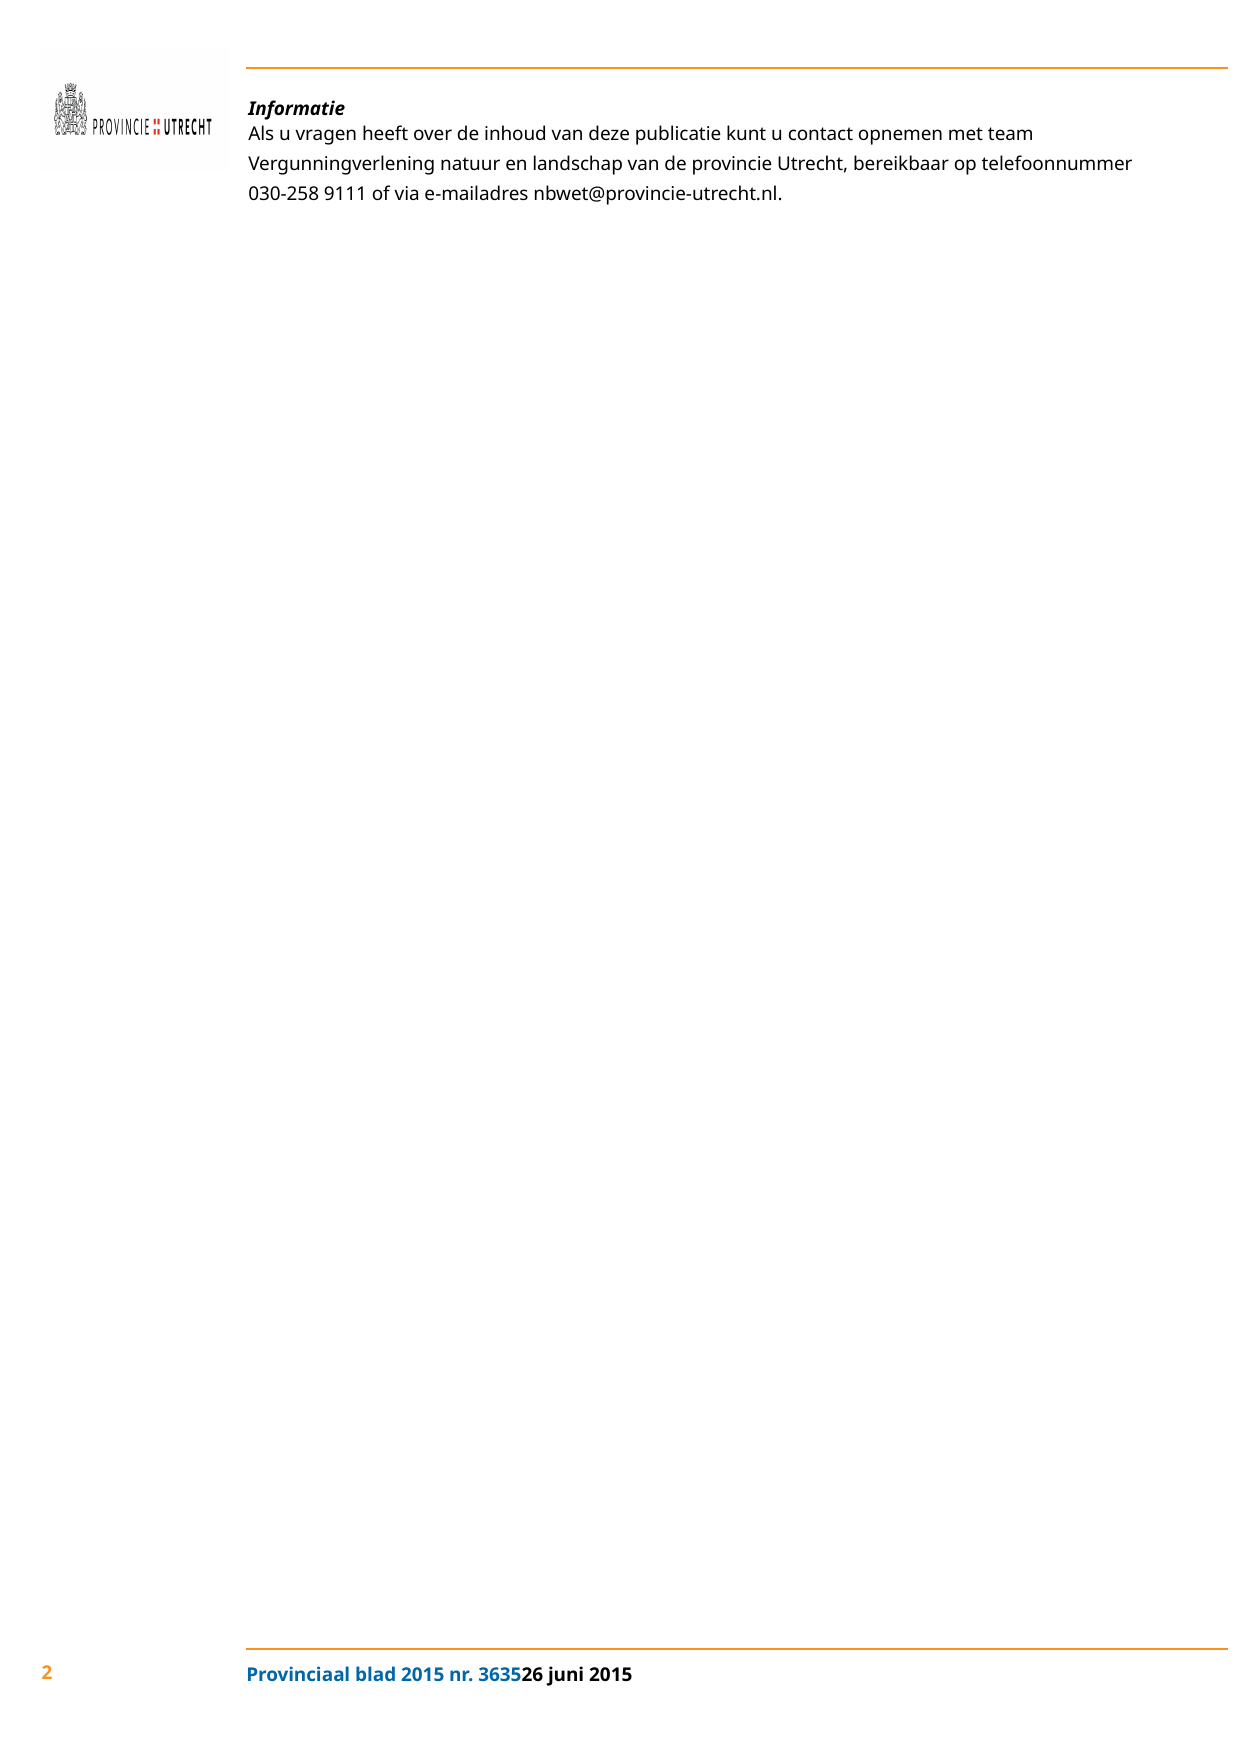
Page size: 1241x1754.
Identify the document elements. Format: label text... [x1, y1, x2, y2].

text Als u vragen heeft over de inhoud van deze publicatie kunt u contact opnemen met team Vergunningverlening natuur en landschap van de provincie Utrecht, bereikbaar op telefoonnummer 030-258 9111 of via e-mailadres nbwet@provincie-utrecht.nl. [248, 121, 1152, 205]
text Informatie [248, 95, 1152, 121]
picture [41, 47, 231, 172]
